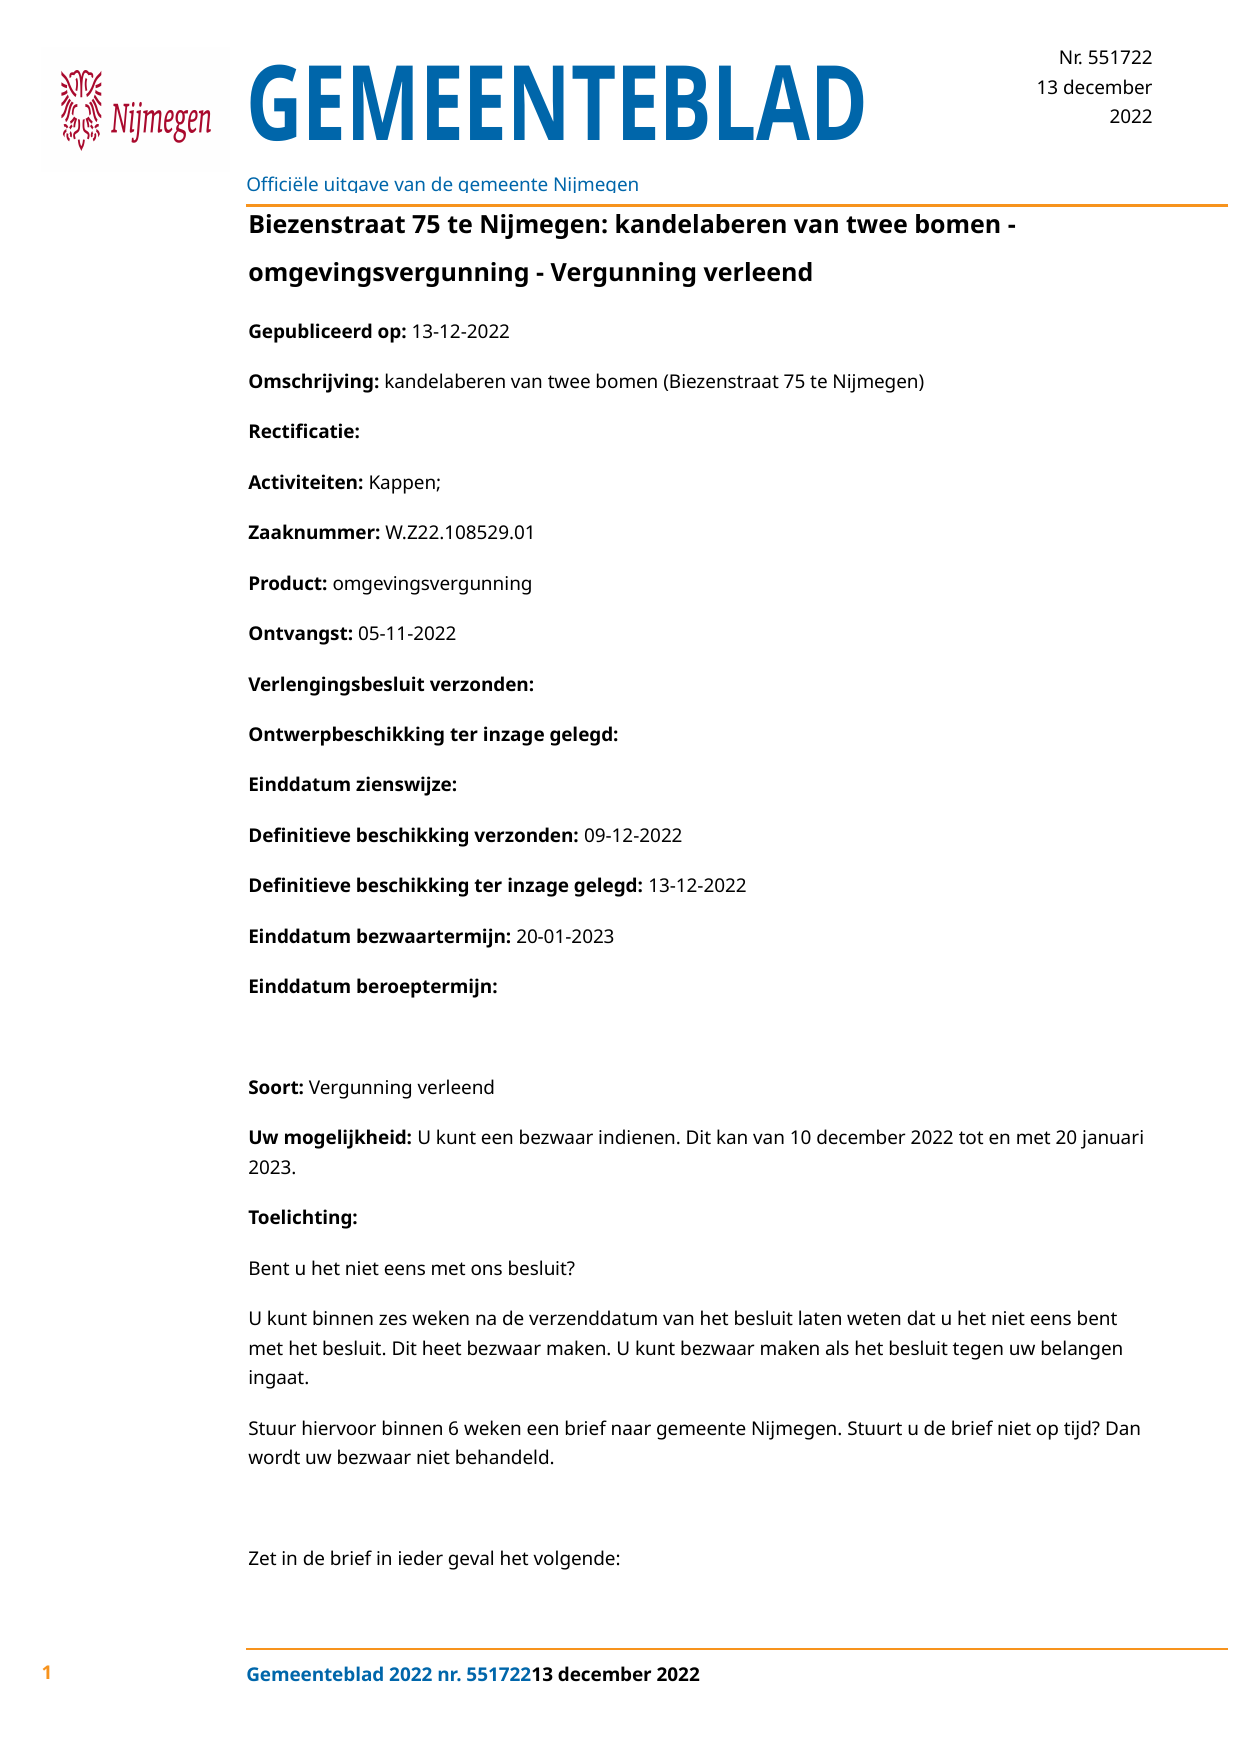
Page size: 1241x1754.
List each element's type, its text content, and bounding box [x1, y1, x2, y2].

text Zet in de brief in ieder geval het volgende: [248, 1545, 1152, 1571]
text Einddatum bezwaartermijn: 20-01-2023 [248, 923, 1152, 949]
text Zaaknummer: W.Z22.108529.01 [248, 519, 1152, 545]
text U kunt binnen zes weken na de verzenddatum van het besluit laten weten dat u het niet eens bent met het besluit. Dit heet bezwaar maken. U kunt bezwaar maken als het besluit tegen uw belangen ingaat. [248, 1305, 1152, 1390]
text Biezenstraat 75 te Nijmegen: kandelaberen van twee bomen - omgevingsvergunning - Vergunning verleend [248, 207, 1152, 288]
text Definitieve beschikking verzonden: 09-12-2022 [248, 822, 1152, 848]
text Bent u het niet eens met ons besluit? [248, 1255, 1152, 1281]
text Gepubliceerd op: 13-12-2022 [248, 318, 1152, 344]
text Definitieve beschikking ter inzage gelegd: 13-12-2022 [248, 872, 1152, 898]
text Ontwerpbeschikking ter inzage gelegd: [248, 721, 1152, 747]
text Uw mogelijkheid: U kunt een bezwaar indienen. Dit kan van 10 december 2022 tot en met 20 januari 2023. [248, 1124, 1152, 1180]
text Stuur hiervoor binnen 6 weken een brief naar gemeente Nijmegen. Stuurt u de brief niet op tijd? Dan wordt uw bezwaar niet behandeld. [248, 1415, 1152, 1470]
text Toelichting: [248, 1204, 1152, 1230]
picture [41, 47, 231, 172]
text Verlengingsbesluit verzonden: [248, 671, 1152, 697]
text Activiteiten: Kappen; [248, 469, 1152, 495]
text Product: omgevingsvergunning [248, 570, 1152, 596]
text Soort: Vergunning verleend [248, 1074, 1152, 1100]
text Einddatum zienswijze: [248, 772, 1152, 797]
text Einddatum beroeptermijn: [248, 973, 1152, 999]
text Ontvangst: 05-11-2022 [248, 620, 1152, 646]
text Omschrijving: kandelaberen van twee bomen (Biezenstraat 75 te Nijmegen) [248, 368, 1152, 394]
text Rectificatie: [248, 419, 1152, 444]
